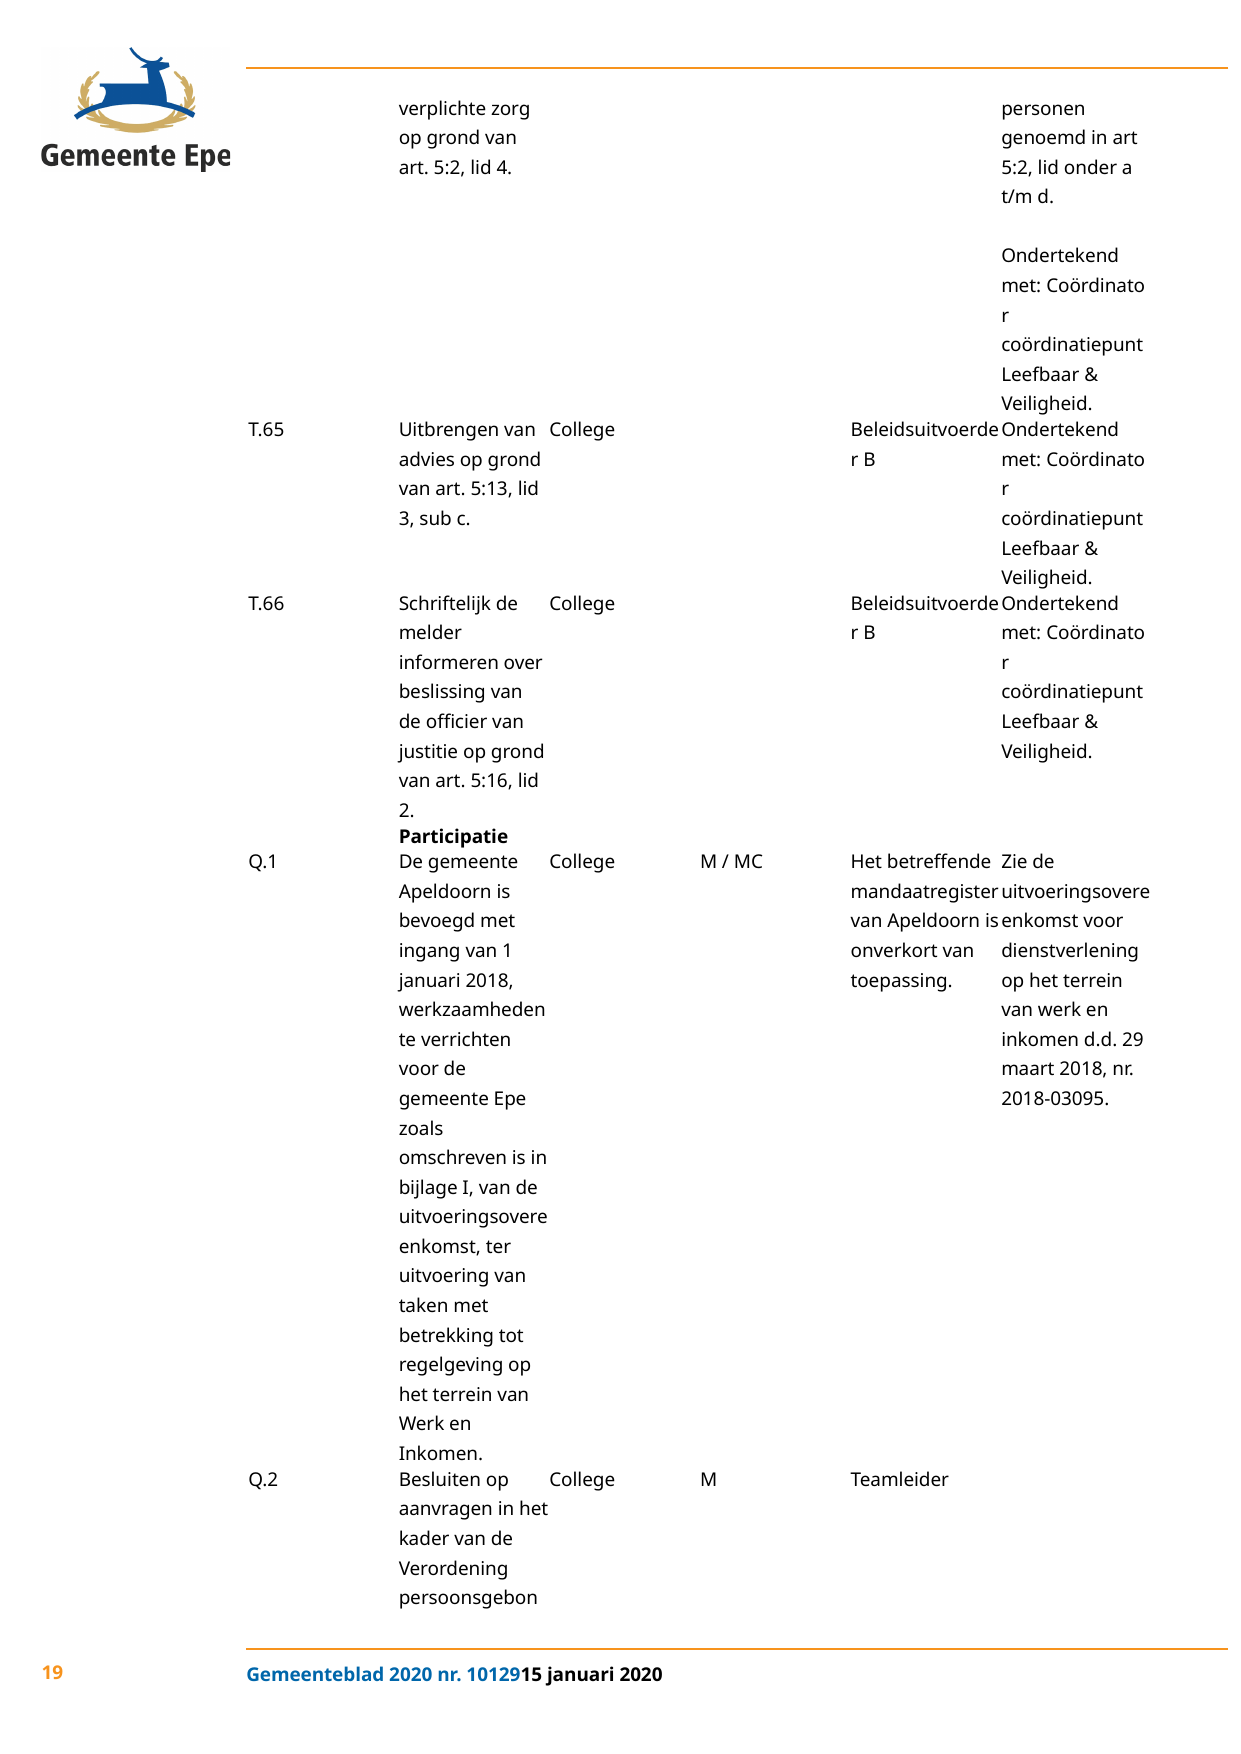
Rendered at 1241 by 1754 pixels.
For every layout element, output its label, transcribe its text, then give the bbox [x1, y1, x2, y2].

table_cell [549, 823, 700, 848]
table_cell Schriftelijk de melder informeren over beslissing van de officier van justitie op grond van art. 5:16, lid 2. [399, 590, 549, 823]
table_cell Het betreffende mandaatregister van Apeldoorn is onverkort van toepassing. [850, 849, 1001, 1466]
table_cell Teamleider [850, 1466, 1001, 1610]
table_cell [1001, 823, 1152, 848]
table_cell [248, 95, 398, 416]
table_cell T.66 [248, 590, 398, 823]
table_cell [700, 823, 850, 848]
table_cell Q.1 [248, 849, 398, 1466]
table_cell personen genoemd in art 5:2, lid onder a t/m d. Ondertekend met: Coördinator coördinatiepunt Leefbaar & Veiligheid. [1001, 95, 1152, 416]
table_cell Q.2 [248, 1466, 398, 1610]
table_cell [1001, 1466, 1152, 1610]
table_cell [700, 416, 850, 590]
table_cell Participatie [399, 823, 549, 848]
table_cell Beleidsuitvoerder B [850, 416, 1001, 590]
table_cell Uitbrengen van advies op grond van art. 5:13, lid 3, sub c. [399, 416, 549, 590]
table_cell Ondertekend met: Coördinator coördinatiepunt Leefbaar & Veiligheid. [1001, 416, 1152, 590]
table_cell [850, 823, 1001, 848]
table_cell T.65 [248, 416, 398, 590]
table_cell College [549, 1466, 700, 1610]
table_cell De gemeente Apeldoorn is bevoegd met ingang van 1 januari 2018, werkzaamheden te verrichten voor de gemeente Epe zoals omschreven is in bijlage I, van de uitvoeringsovereenkomst, ter uitvoering van taken met betrekking tot regelgeving op het terrein van Werk en Inkomen. [399, 849, 549, 1466]
table_cell Beleidsuitvoerder B [850, 590, 1001, 823]
picture [41, 47, 231, 172]
table_cell College [549, 590, 700, 823]
table_cell [700, 590, 850, 823]
table_cell [549, 95, 700, 416]
table_cell Besluiten op aanvragen in het kader van de Verordening persoonsgebon [399, 1466, 549, 1610]
table_cell verplichte zorg op grond van art. 5:2, lid 4. [399, 95, 549, 416]
table_cell College [549, 416, 700, 590]
table_cell M [700, 1466, 850, 1610]
table_cell College [549, 849, 700, 1466]
table_cell Zie de uitvoeringsovereenkomst voor dienstverlening op het terrein van werk en inkomen d.d. 29 maart 2018, nr. 2018-03095. [1001, 849, 1152, 1466]
table_cell [248, 823, 398, 848]
table_cell [850, 95, 1001, 416]
table_cell Ondertekend met: Coördinator coördinatiepunt Leefbaar & Veiligheid. [1001, 590, 1152, 823]
table_cell M / MC [700, 849, 850, 1466]
table_cell [700, 95, 850, 416]
